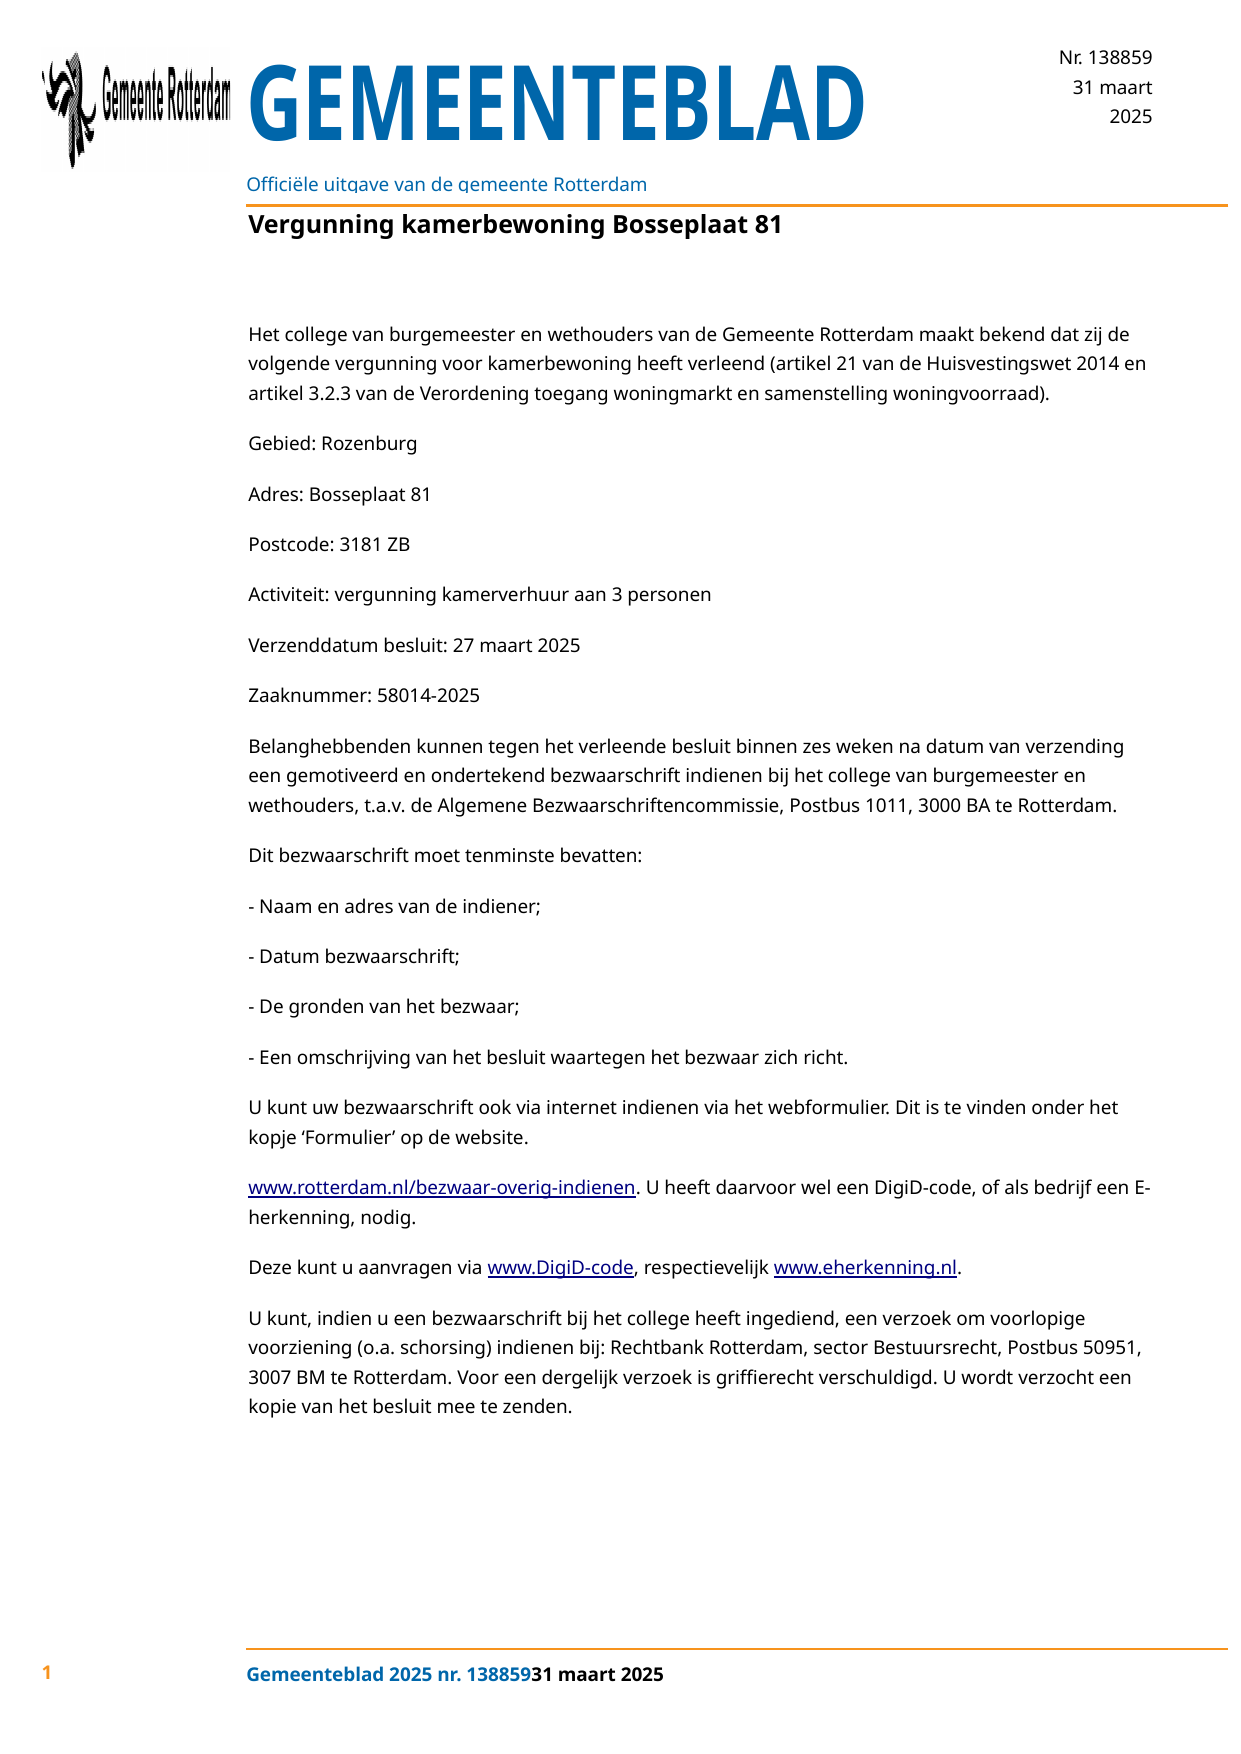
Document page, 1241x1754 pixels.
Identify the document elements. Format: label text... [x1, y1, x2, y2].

text Adres: Bosseplaat 81 [248, 481, 1152, 506]
text Verzenddatum besluit: 27 maart 2025 [248, 632, 1152, 658]
text U kunt uw bezwaarschrift ook via internet indienen via het webformulier. Dit is te vinden onder het kopje ‘Formulier’ op de website. [248, 1094, 1152, 1150]
picture [41, 47, 231, 172]
text Belanghebbenden kunnen tegen het verleende besluit binnen zes weken na datum van verzending een gemotiveerd en ondertekend bezwaarschrift indienen bij het college van burgemeester en wethouders, t.a.v. de Algemene Bezwaarschriftencommissie, Postbus 1011, 3000 BA te Rotterdam. [248, 733, 1152, 818]
text - De gronden van het bezwaar; [248, 994, 1152, 1019]
text Het college van burgemeester en wethouders van de Gemeente Rotterdam maakt bekend dat zij de volgende vergunning voor kamerbewoning heeft verleend (artikel 21 van de Huisvestingswet 2014 en artikel 3.2.3 van de Verordening toegang woningmarkt en samenstelling woningvoorraad). [248, 321, 1152, 406]
text Zaaknummer: 58014-2025 [248, 682, 1152, 708]
text - Naam en adres van de indiener; [248, 893, 1152, 918]
text www.rotterdam.nl/bezwaar-overig-indienen. U heeft daarvoor wel een DigiD-code, of als bedrijf een E-herkenning, nodig. [248, 1174, 1152, 1230]
text Vergunning kamerbewoning Bosseplaat 81 [248, 207, 1152, 241]
text Deze kunt u aanvragen via www.DigiD-code, respectievelijk www.eherkenning.nl. [248, 1254, 1152, 1280]
text Postcode: 3181 ZB [248, 531, 1152, 557]
text Dit bezwaarschrift moet tenminste bevatten: [248, 842, 1152, 868]
text U kunt, indien u een bezwaarschrift bij het college heeft ingediend, een verzoek om voorlopige voorziening (o.a. schorsing) indienen bij: Rechtbank Rotterdam, sector Bestuursrecht, Postbus 50951, 3007 BM te Rotterdam. Voor een dergelijk verzoek is griffierecht verschuldigd. U wordt verzocht een kopie van het besluit mee te zenden. [248, 1305, 1152, 1419]
text - Datum bezwaarschrift; [248, 943, 1152, 969]
text Gebied: Rozenburg [248, 430, 1152, 456]
text Activiteit: vergunning kamerverhuur aan 3 personen [248, 582, 1152, 607]
text - Een omschrijving van het besluit waartegen het bezwaar zich richt. [248, 1044, 1152, 1070]
